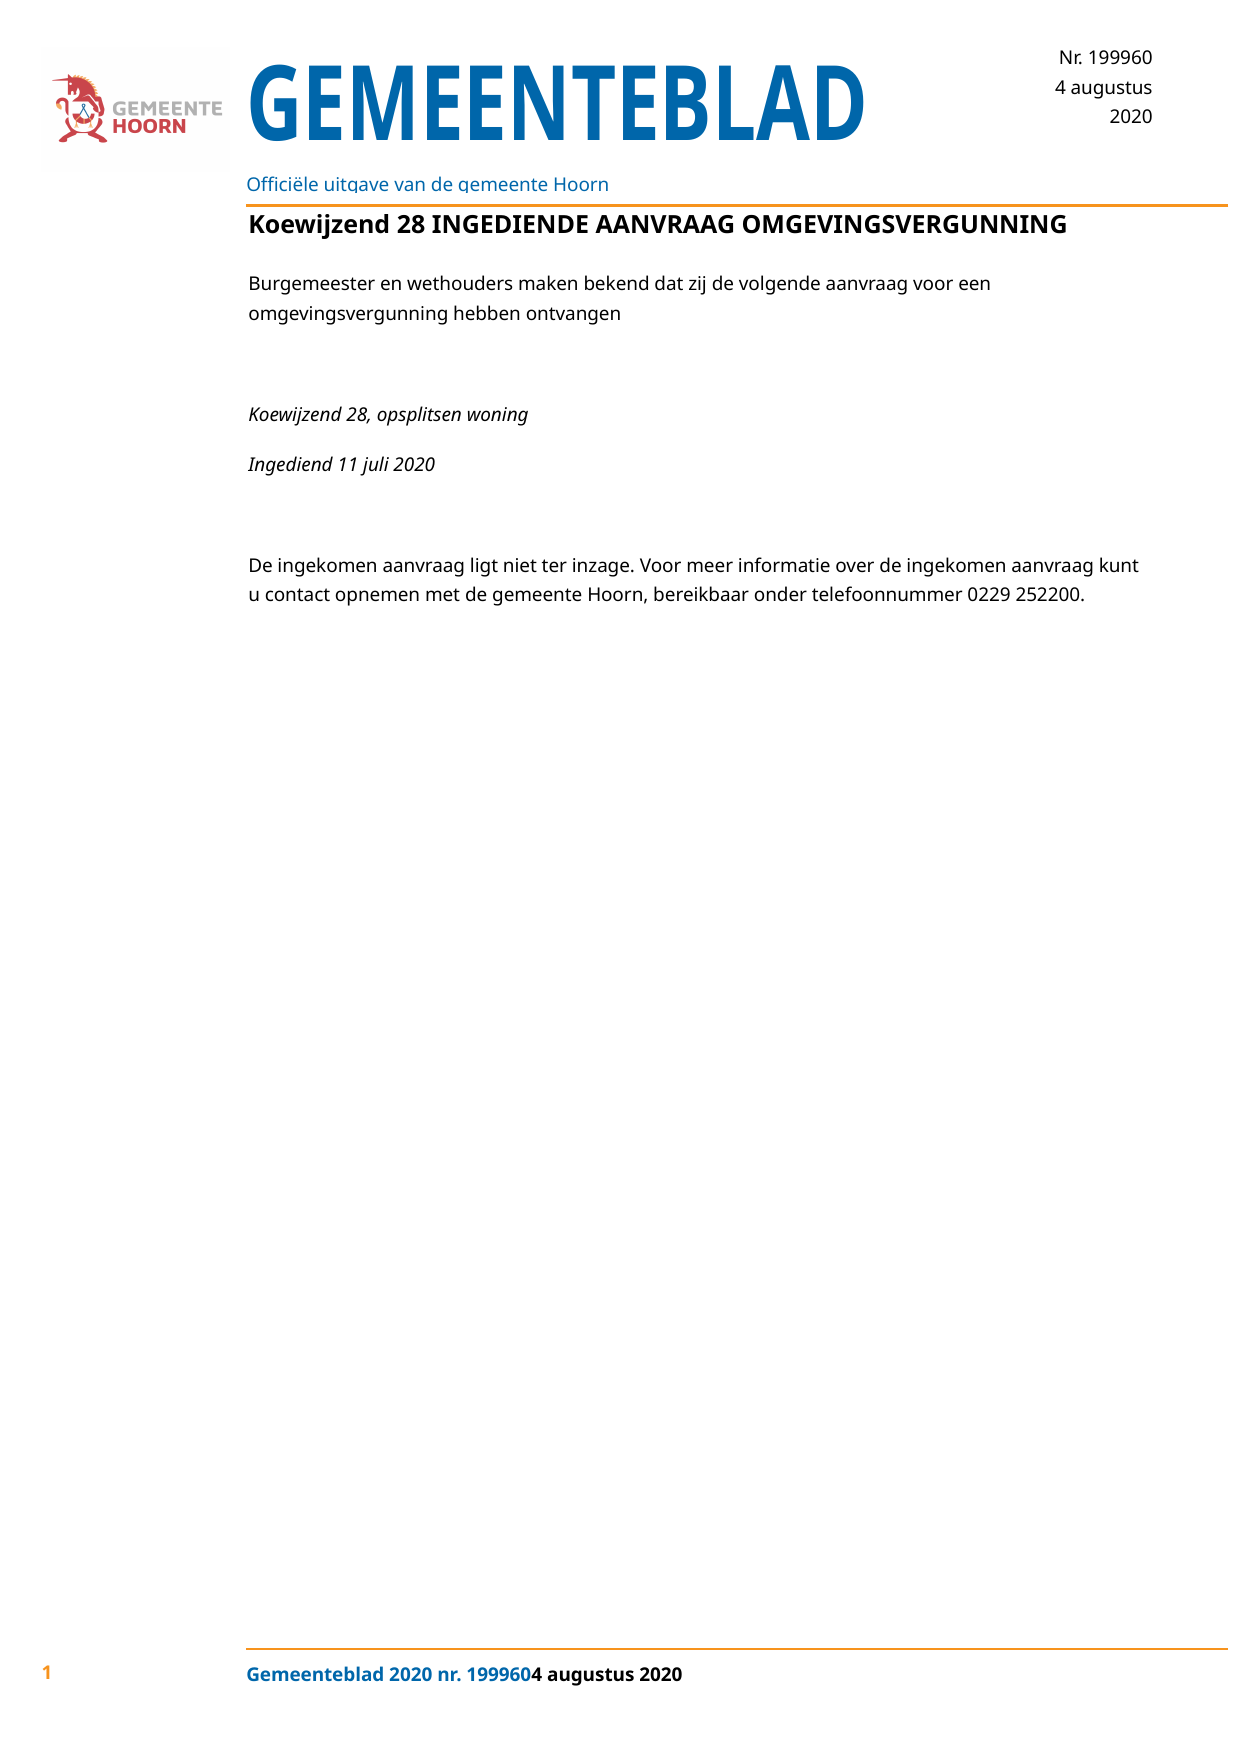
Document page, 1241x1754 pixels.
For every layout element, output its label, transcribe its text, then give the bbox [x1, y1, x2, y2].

text Koewijzend 28 INGEDIENDE AANVRAAG OMGEVINGSVERGUNNING [248, 207, 1152, 241]
text Burgemeester en wethouders maken bekend dat zij de volgende aanvraag voor een omgevingsvergunning hebben ontvangen [248, 270, 1152, 326]
picture [41, 47, 231, 172]
text Ingediend 11 juli 2020 [248, 451, 1152, 477]
text Koewijzend 28, opsplitsen woning [248, 401, 1152, 426]
text De ingekomen aanvraag ligt niet ter inzage. Voor meer informatie over de ingekomen aanvraag kunt u contact opnemen met de gemeente Hoorn, bereikbaar onder telefoonnummer 0229 252200. [248, 552, 1152, 607]
